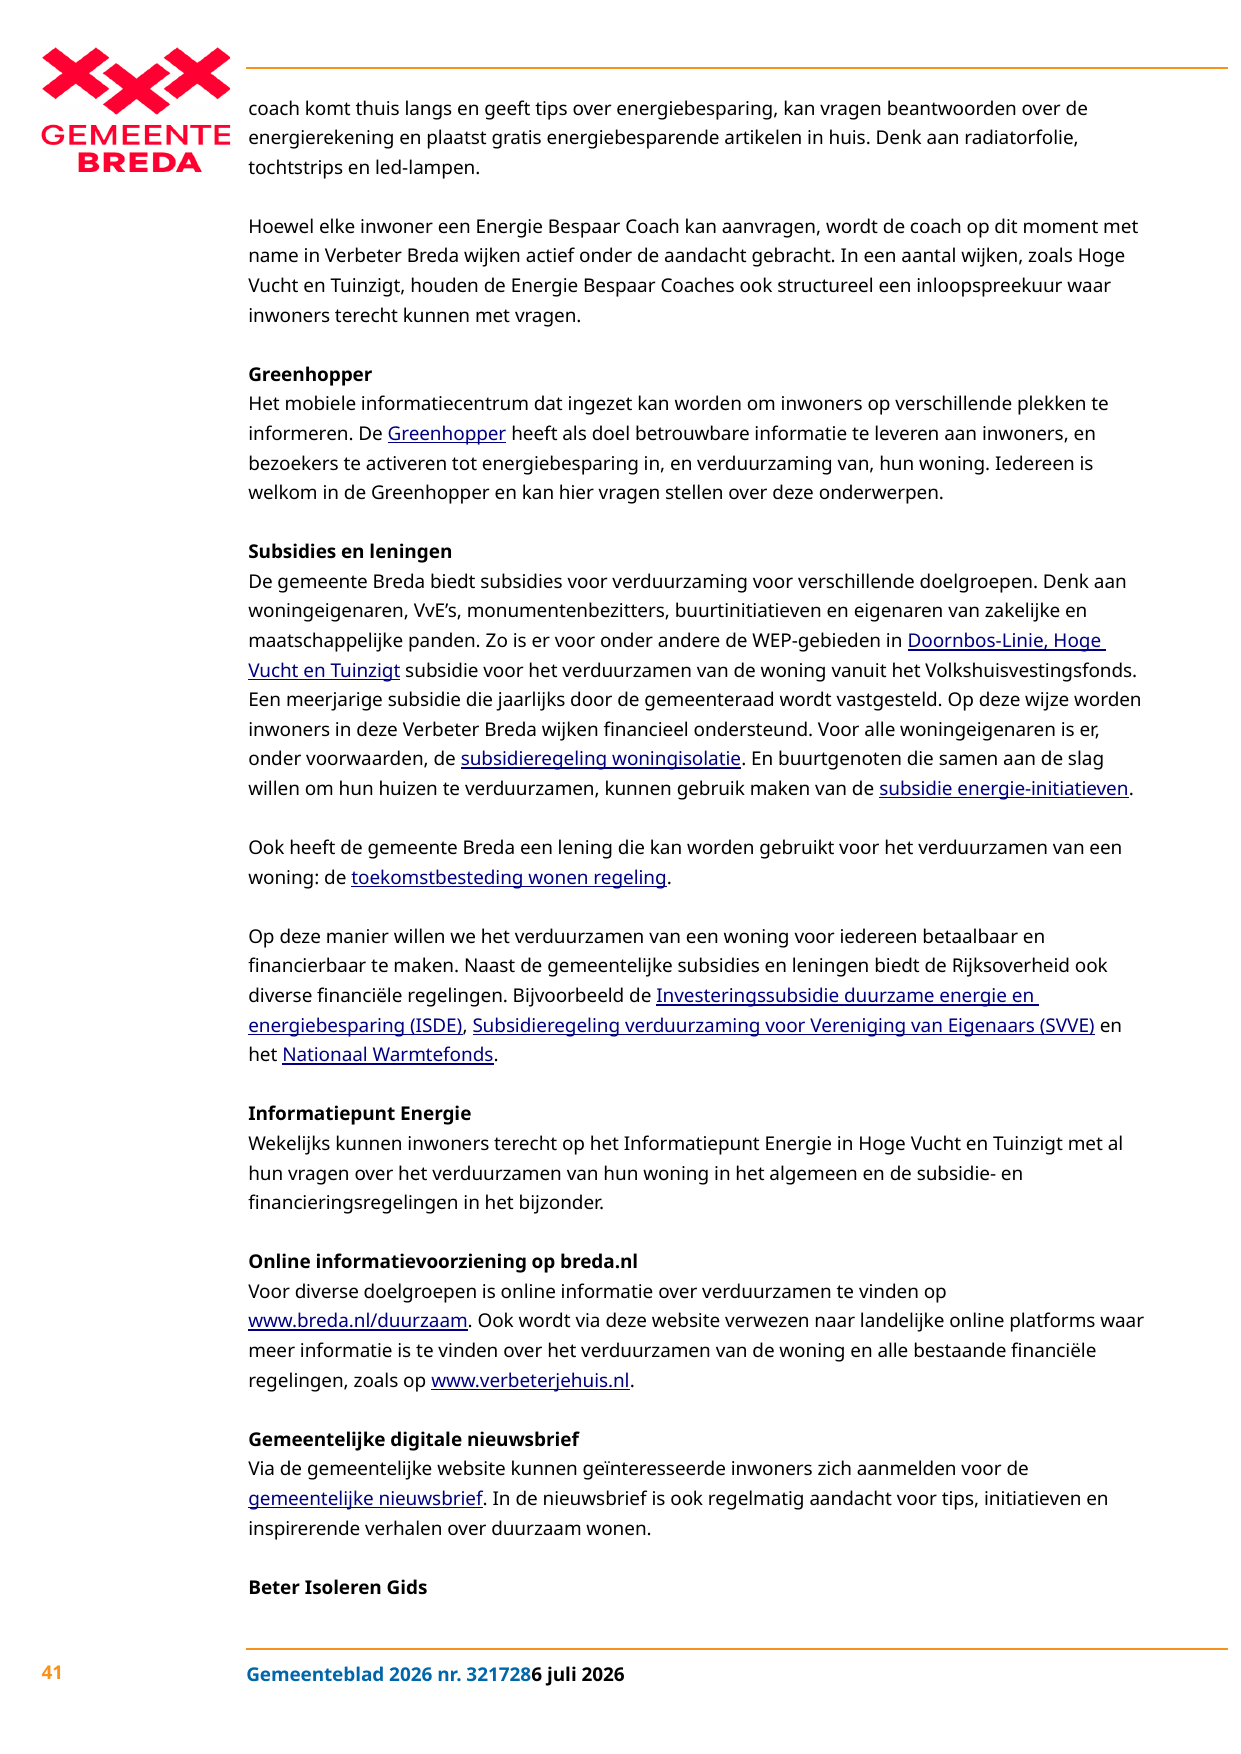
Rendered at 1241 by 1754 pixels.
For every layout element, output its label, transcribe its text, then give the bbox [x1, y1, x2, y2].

text Wekelijks kunnen inwoners terecht op het Informatiepunt Energie in Hoge Vucht en Tuinzigt met al hun vragen over het verduurzamen van hun woning in het algemeen en de subsidie- en financieringsregelingen in het bijzonder. [248, 1130, 1152, 1215]
text coach komt thuis langs en geeft tips over energiebesparing, kan vragen beantwoorden over de energierekening en plaatst gratis energiebesparende artikelen in huis. Denk aan radiatorfolie, tochtstrips en led-lampen. [248, 95, 1152, 180]
picture [41, 47, 231, 172]
text Op deze manier willen we het verduurzamen van een woning voor iedereen betaalbaar en financierbaar te maken. Naast de gemeentelijke subsidies en leningen biedt de Rijksoverheid ook diverse financiële regelingen. Bijvoorbeeld de Investeringssubsidie duurzame energie en energiebesparing (ISDE), Subsidieregeling verduurzaming voor Vereniging van Eigenaars (SVVE) en het Nationaal Warmtefonds. [248, 923, 1152, 1067]
text Ook heeft de gemeente Breda een lening die kan worden gebruikt voor het verduurzamen van een woning: de toekomstbesteding wonen regeling. [248, 834, 1152, 890]
text Online informatievoorziening op breda.nl [248, 1248, 1152, 1274]
text Subsidies en leningen [248, 538, 1152, 564]
text Voor diverse doelgroepen is online informatie over verduurzamen te vinden op www.breda.nl/duurzaam. Ook wordt via deze website verwezen naar landelijke online platforms waar meer informatie is te vinden over het verduurzamen van de woning en alle bestaande financiële regelingen, zoals op www.verbeterjehuis.nl. [248, 1278, 1152, 1393]
text Greenhopper [248, 361, 1152, 387]
text Informatiepunt Energie [248, 1101, 1152, 1126]
text Beter Isoleren Gids [248, 1574, 1152, 1600]
text Gemeentelijke digitale nieuwsbrief [248, 1426, 1152, 1452]
text Hoewel elke inwoner een Energie Bespaar Coach kan aanvragen, wordt de coach op dit moment met name in Verbeter Breda wijken actief onder de aandacht gebracht. In een aantal wijken, zoals Hoge Vucht en Tuinzigt, houden de Energie Bespaar Coaches ook structureel een inloopspreekuur waar inwoners terecht kunnen met vragen. [248, 213, 1152, 328]
text Het mobiele informatiecentrum dat ingezet kan worden om inwoners op verschillende plekken te informeren. De Greenhopper heeft als doel betrouwbare informatie te leveren aan inwoners, en bezoekers te activeren tot energiebesparing in, en verduurzaming van, hun woning. Iedereen is welkom in de Greenhopper en kan hier vragen stellen over deze onderwerpen. [248, 391, 1152, 505]
text De gemeente Breda biedt subsidies voor verduurzaming voor verschillende doelgroepen. Denk aan woningeigenaren, VvE’s, monumentenbezitters, buurtinitiatieven en eigenaren van zakelijke en maatschappelijke panden. Zo is er voor onder andere de WEP-gebieden in Doornbos-Linie, Hoge Vucht en Tuinzigt subsidie voor het verduurzamen van de woning vanuit het Volkshuisvestingsfonds. Een meerjarige subsidie die jaarlijks door de gemeenteraad wordt vastgesteld. Op deze wijze worden inwoners in deze Verbeter Breda wijken financieel ondersteund. Voor alle woningeigenaren is er, onder voorwaarden, de subsidieregeling woningisolatie. En buurtgenoten die samen aan de slag willen om hun huizen te verduurzamen, kunnen gebruik maken van de subsidie energie-initiatieven. [248, 568, 1152, 801]
text Via de gemeentelijke website kunnen geïnteresseerde inwoners zich aanmelden voor de gemeentelijke nieuwsbrief. In de nieuwsbrief is ook regelmatig aandacht voor tips, initiatieven en inspirerende verhalen over duurzaam wonen. [248, 1456, 1152, 1541]
